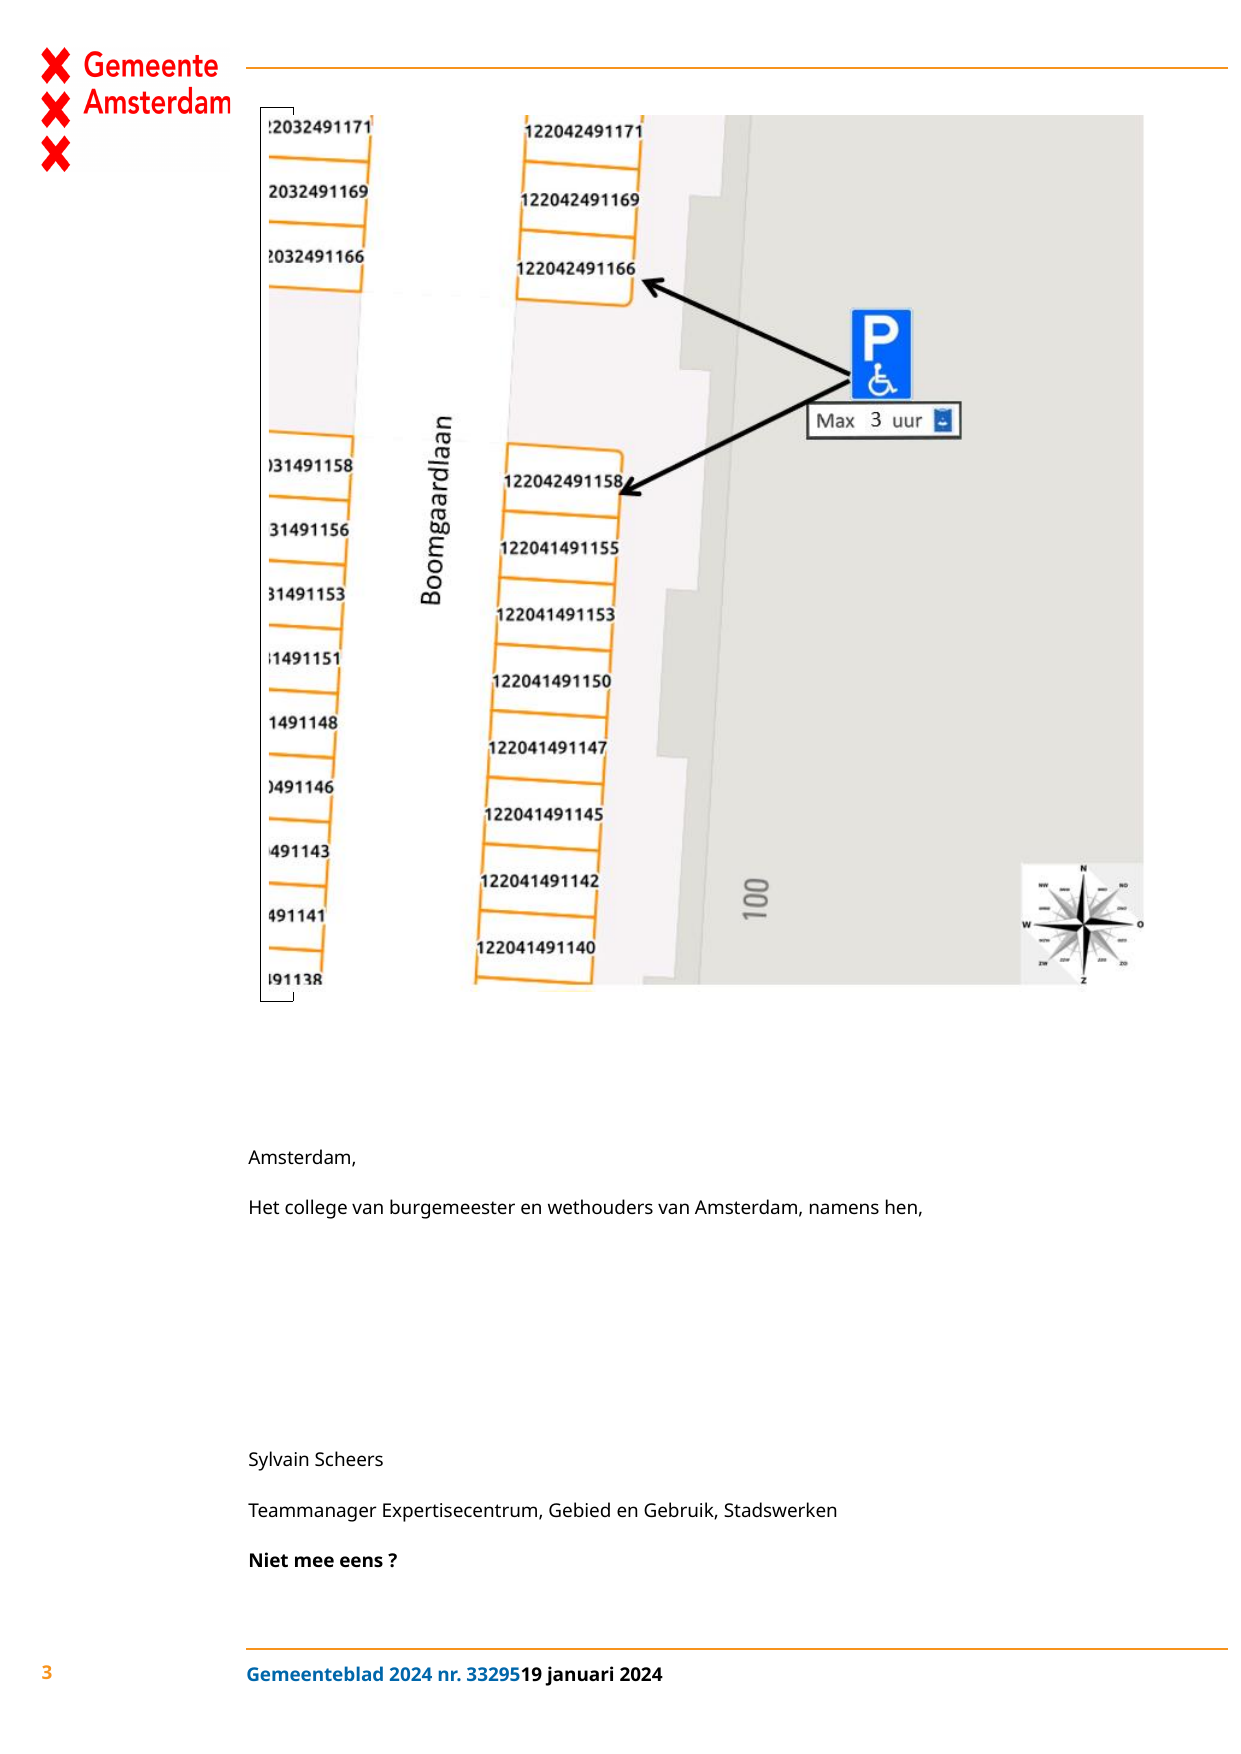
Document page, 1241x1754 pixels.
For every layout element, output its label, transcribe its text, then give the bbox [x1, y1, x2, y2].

text Niet mee eens ? [248, 1547, 1152, 1573]
text Het college van burgemeester en wethouders van Amsterdam, namens hen, [248, 1194, 1152, 1220]
text Amsterdam, [248, 1144, 1152, 1170]
text Sylvain Scheers [248, 1446, 1152, 1472]
picture [268, 115, 1146, 992]
text Teammanager Expertisecentrum, Gebied en Gebruik, Stadswerken [248, 1497, 1152, 1523]
picture [41, 47, 231, 172]
